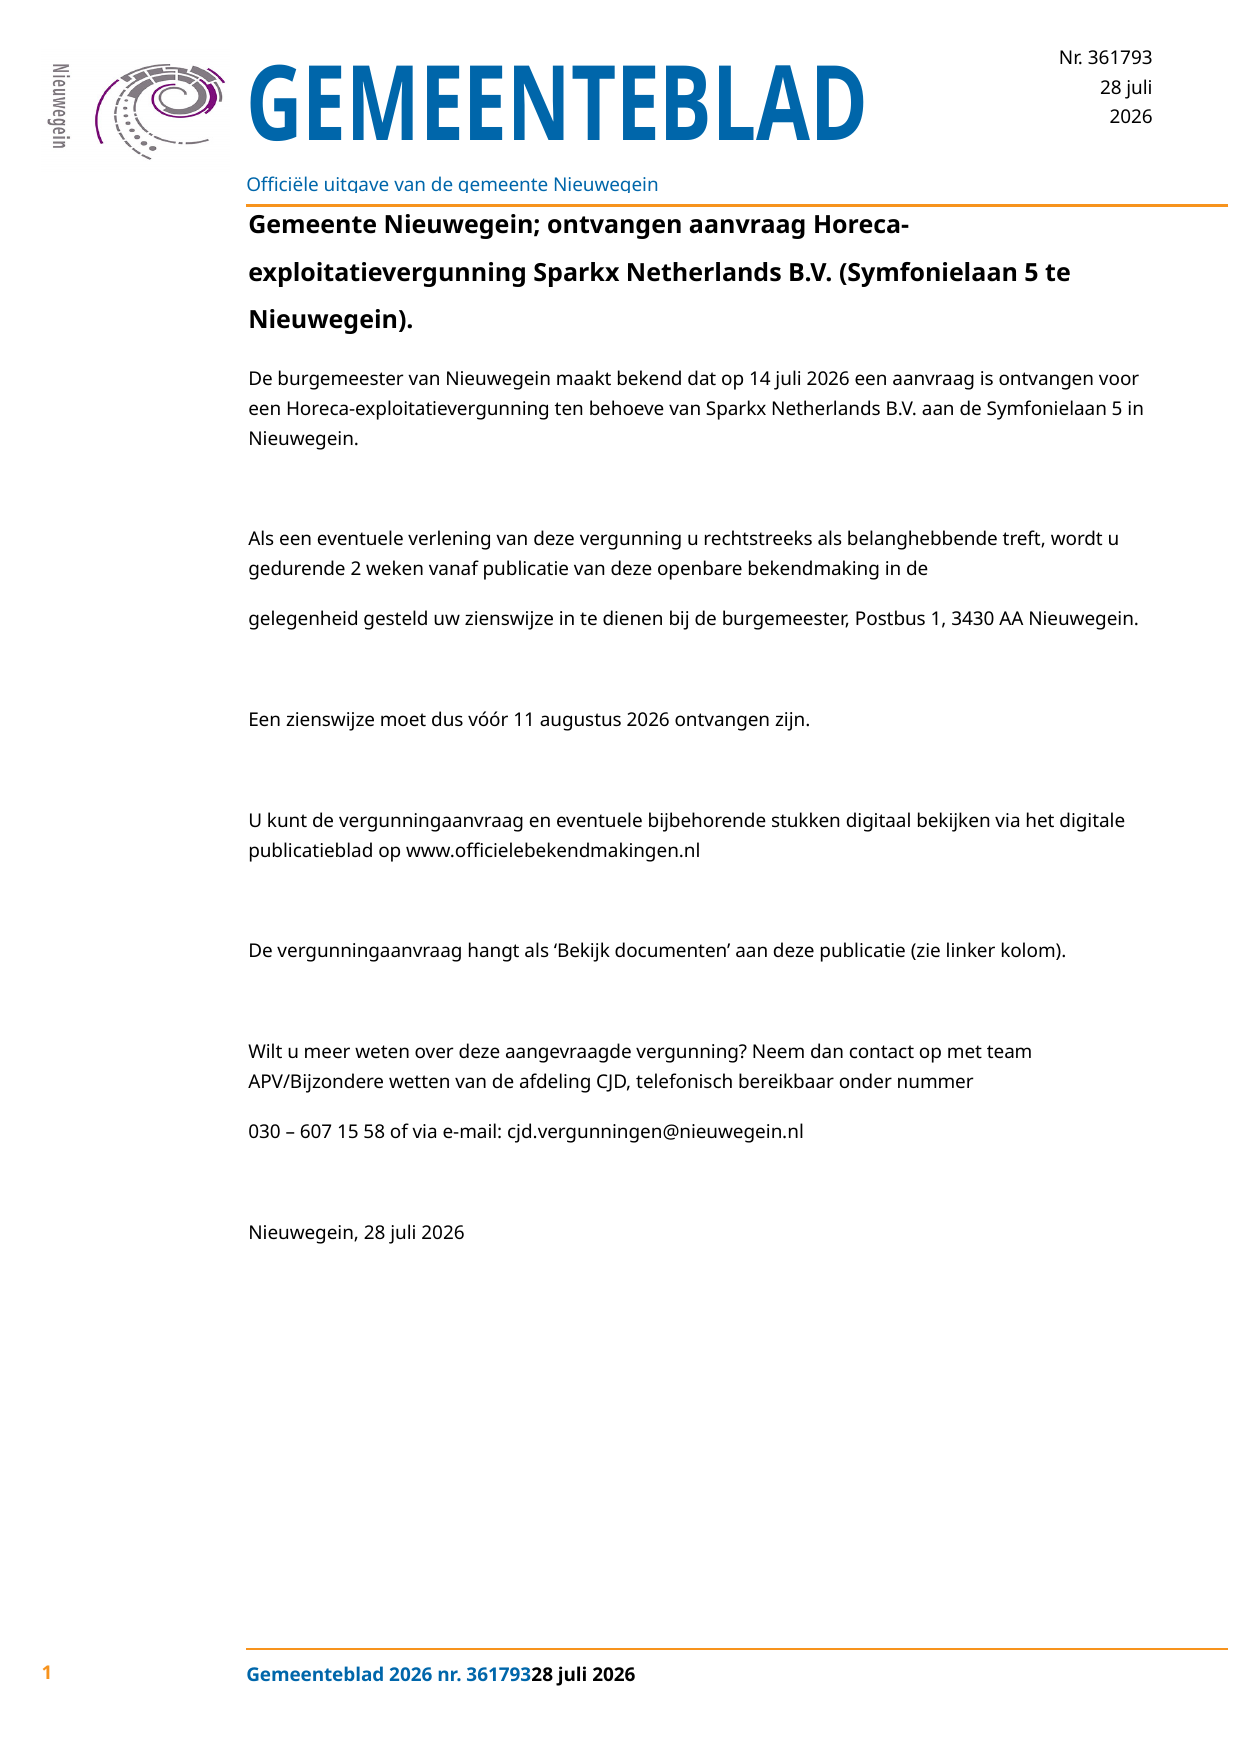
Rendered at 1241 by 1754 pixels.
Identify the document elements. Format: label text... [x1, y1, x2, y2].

text 030 – 607 15 58 of via e-mail: cjd.vergunningen@nieuwegein.nl [248, 1118, 1152, 1144]
picture [41, 47, 231, 172]
text gelegenheid gesteld uw zienswijze in te dienen bij de burgemeester, Postbus 1, 3430 AA Nieuwegein. [248, 606, 1152, 631]
text De vergunningaanvraag hangt als ‘Bekijk documenten’ aan deze publicatie (zie linker kolom). [248, 938, 1152, 963]
text U kunt de vergunningaanvraag en eventuele bijbehorende stukken digitaal bekijken via het digitale publicatieblad op www.officielebekendmakingen.nl [248, 807, 1152, 862]
text De burgemeester van Nieuwegein maakt bekend dat op 14 juli 2026 een aanvraag is ontvangen voor een Horeca-exploitatievergunning ten behoeve van Sparkx Netherlands B.V. aan de Symfonielaan 5 in Nieuwegein. [248, 366, 1152, 450]
text Nieuwegein, 28 juli 2026 [248, 1219, 1152, 1245]
text Een zienswijze moet dus vóór 11 augustus 2026 ontvangen zijn. [248, 706, 1152, 732]
text Wilt u meer weten over deze aangevraagde vergunning? Neem dan contact op met team APV/Bijzondere wetten van de afdeling CJD, telefonisch bereikbaar onder nummer [248, 1038, 1152, 1094]
text Gemeente Nieuwegein; ontvangen aanvraag Horeca-exploitatievergunning Sparkx Netherlands B.V. (Symfonielaan 5 te Nieuwegein). [248, 207, 1152, 336]
text Als een eventuele verlening van deze vergunning u rechtstreeks als belanghebbende treft, wordt u gedurende 2 weken vanaf publicatie van deze openbare bekendmaking in de [248, 526, 1152, 581]
